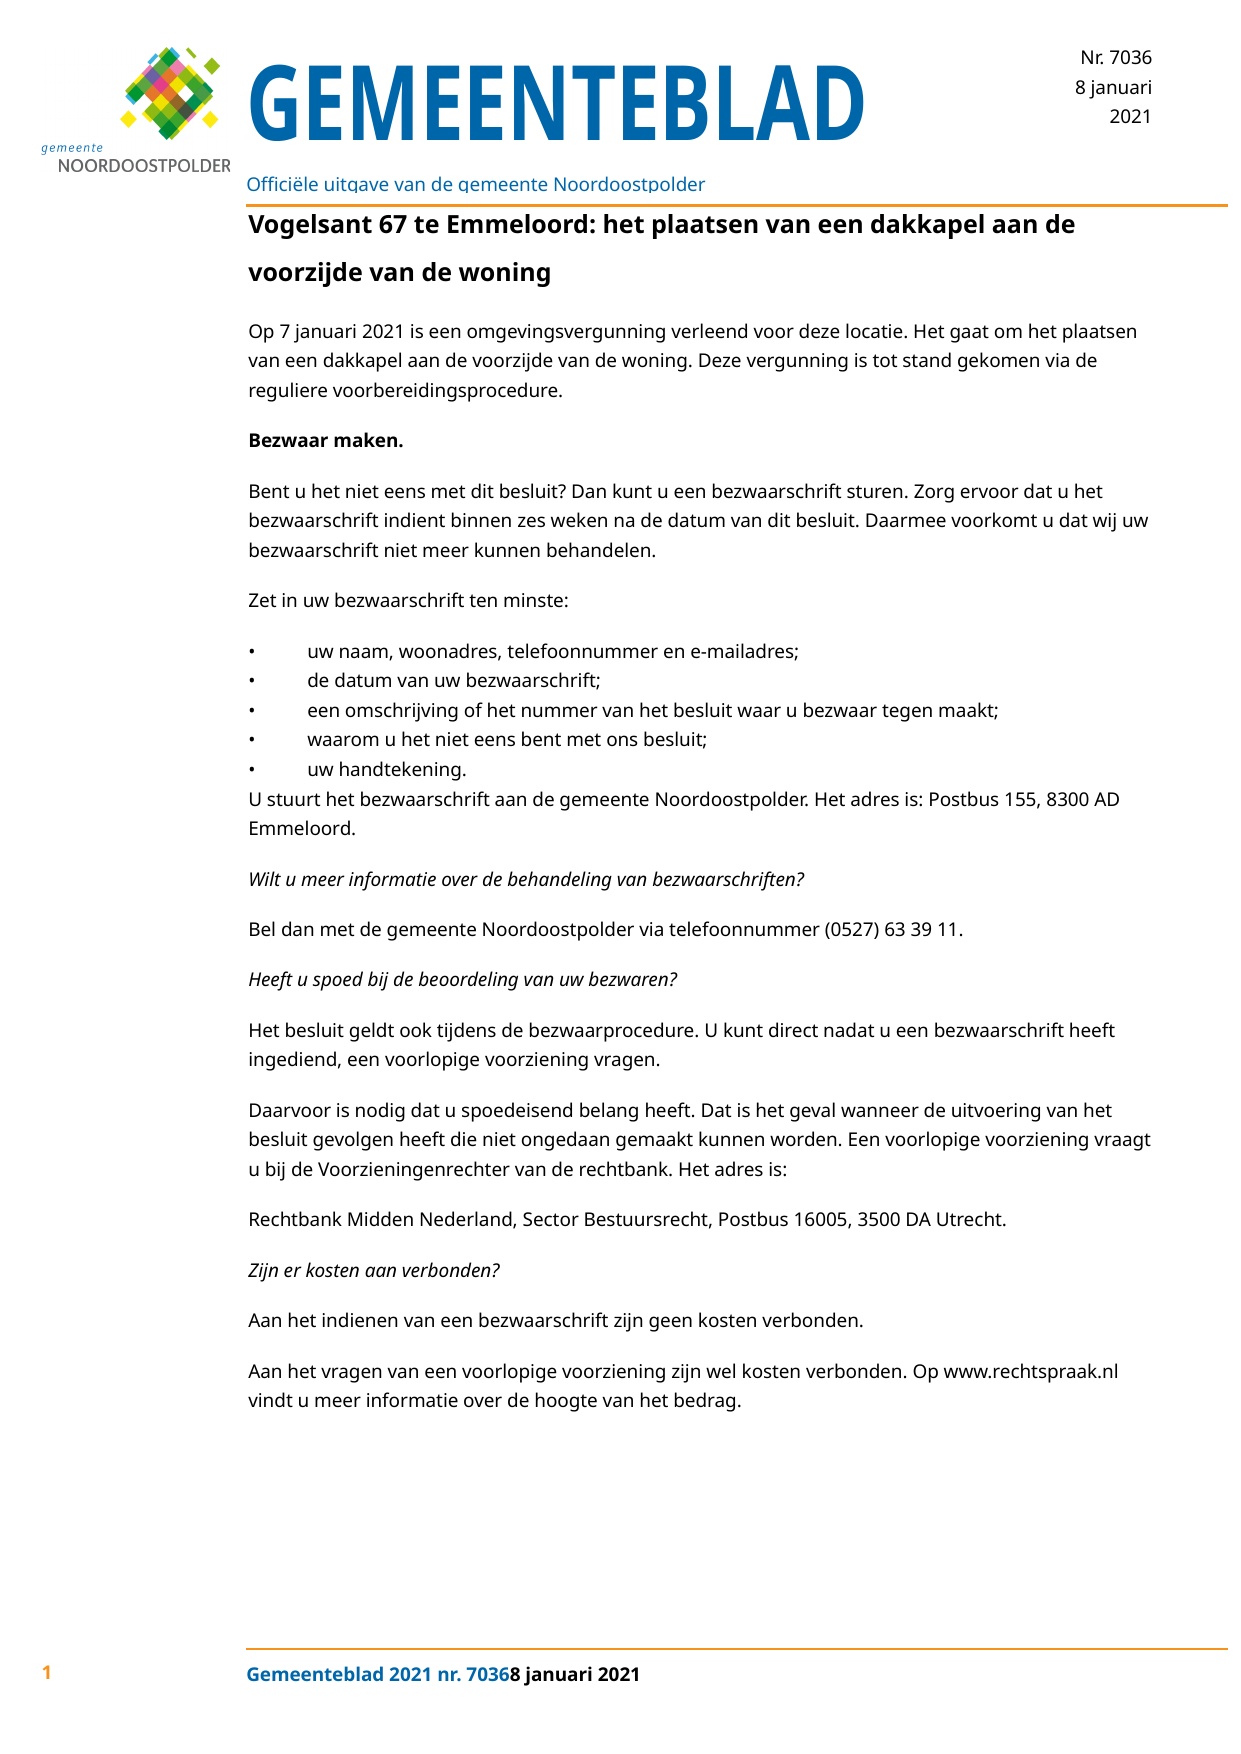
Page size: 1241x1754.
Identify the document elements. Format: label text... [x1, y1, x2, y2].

text Op 7 januari 2021 is een omgevingsvergunning verleend voor deze locatie. Het gaat om het plaatsen van een dakkapel aan de voorzijde van de woning. Deze vergunning is tot stand gekomen via de reguliere voorbereidingsprocedure. [248, 318, 1152, 403]
text Zet in uw bezwaarschrift ten minste: [248, 587, 1152, 613]
text Vogelsant 67 te Emmeloord: het plaatsen van een dakkapel aan de voorzijde van de woning [248, 207, 1152, 288]
picture [41, 47, 231, 172]
text Daarvoor is nodig dat u spoedeisend belang heeft. Dat is het geval wanneer de uitvoering van het besluit gevolgen heeft die niet ongedaan gemaakt kunnen worden. Een voorlopige voorziening vraagt u bij de Voorzieningenrechter van de rechtbank. Het adres is: [248, 1097, 1152, 1182]
text Aan het vragen van een voorlopige voorziening zijn wel kosten verbonden. Op www.rechtspraak.nl vindt u meer informatie over de hoogte van het bedrag. [248, 1358, 1152, 1413]
list uw handtekening. [248, 756, 1152, 782]
text Bent u het niet eens met dit besluit? Dan kunt u een bezwaarschrift sturen. Zorg ervoor dat u het bezwaarschrift indient binnen zes weken na de datum van dit besluit. Daarmee voorkomt u dat wij uw bezwaarschrift niet meer kunnen behandelen. [248, 478, 1152, 563]
text U stuurt het bezwaarschrift aan de gemeente Noordoostpolder. Het adres is: Postbus 155, 8300 AD Emmeloord. [248, 786, 1152, 841]
list uw naam, woonadres, telefoonnummer en e-mailadres; [248, 638, 1152, 664]
text Heeft u spoed bij de beoordeling van uw bezwaren? [248, 967, 1152, 992]
text Aan het indienen van een bezwaarschrift zijn geen kosten verbonden. [248, 1307, 1152, 1333]
text Zijn er kosten aan verbonden? [248, 1257, 1152, 1283]
text Rechtbank Midden Nederland, Sector Bestuursrecht, Postbus 16005, 3500 DA Utrecht. [248, 1207, 1152, 1232]
text Wilt u meer informatie over de behandeling van bezwaarschriften? [248, 866, 1152, 892]
list waarom u het niet eens bent met ons besluit; [248, 727, 1152, 752]
text Het besluit geldt ook tijdens de bezwaarprocedure. U kunt direct nadat u een bezwaarschrift heeft ingediend, een voorlopige voorziening vragen. [248, 1017, 1152, 1072]
list een omschrijving of het nummer van het besluit waar u bezwaar tegen maakt; [248, 697, 1152, 723]
text Bezwaar maken. [248, 427, 1152, 453]
text Bel dan met de gemeente Noordoostpolder via telefoonnummer (0527) 63 39 11. [248, 916, 1152, 942]
list de datum van uw bezwaarschrift; [248, 667, 1152, 693]
